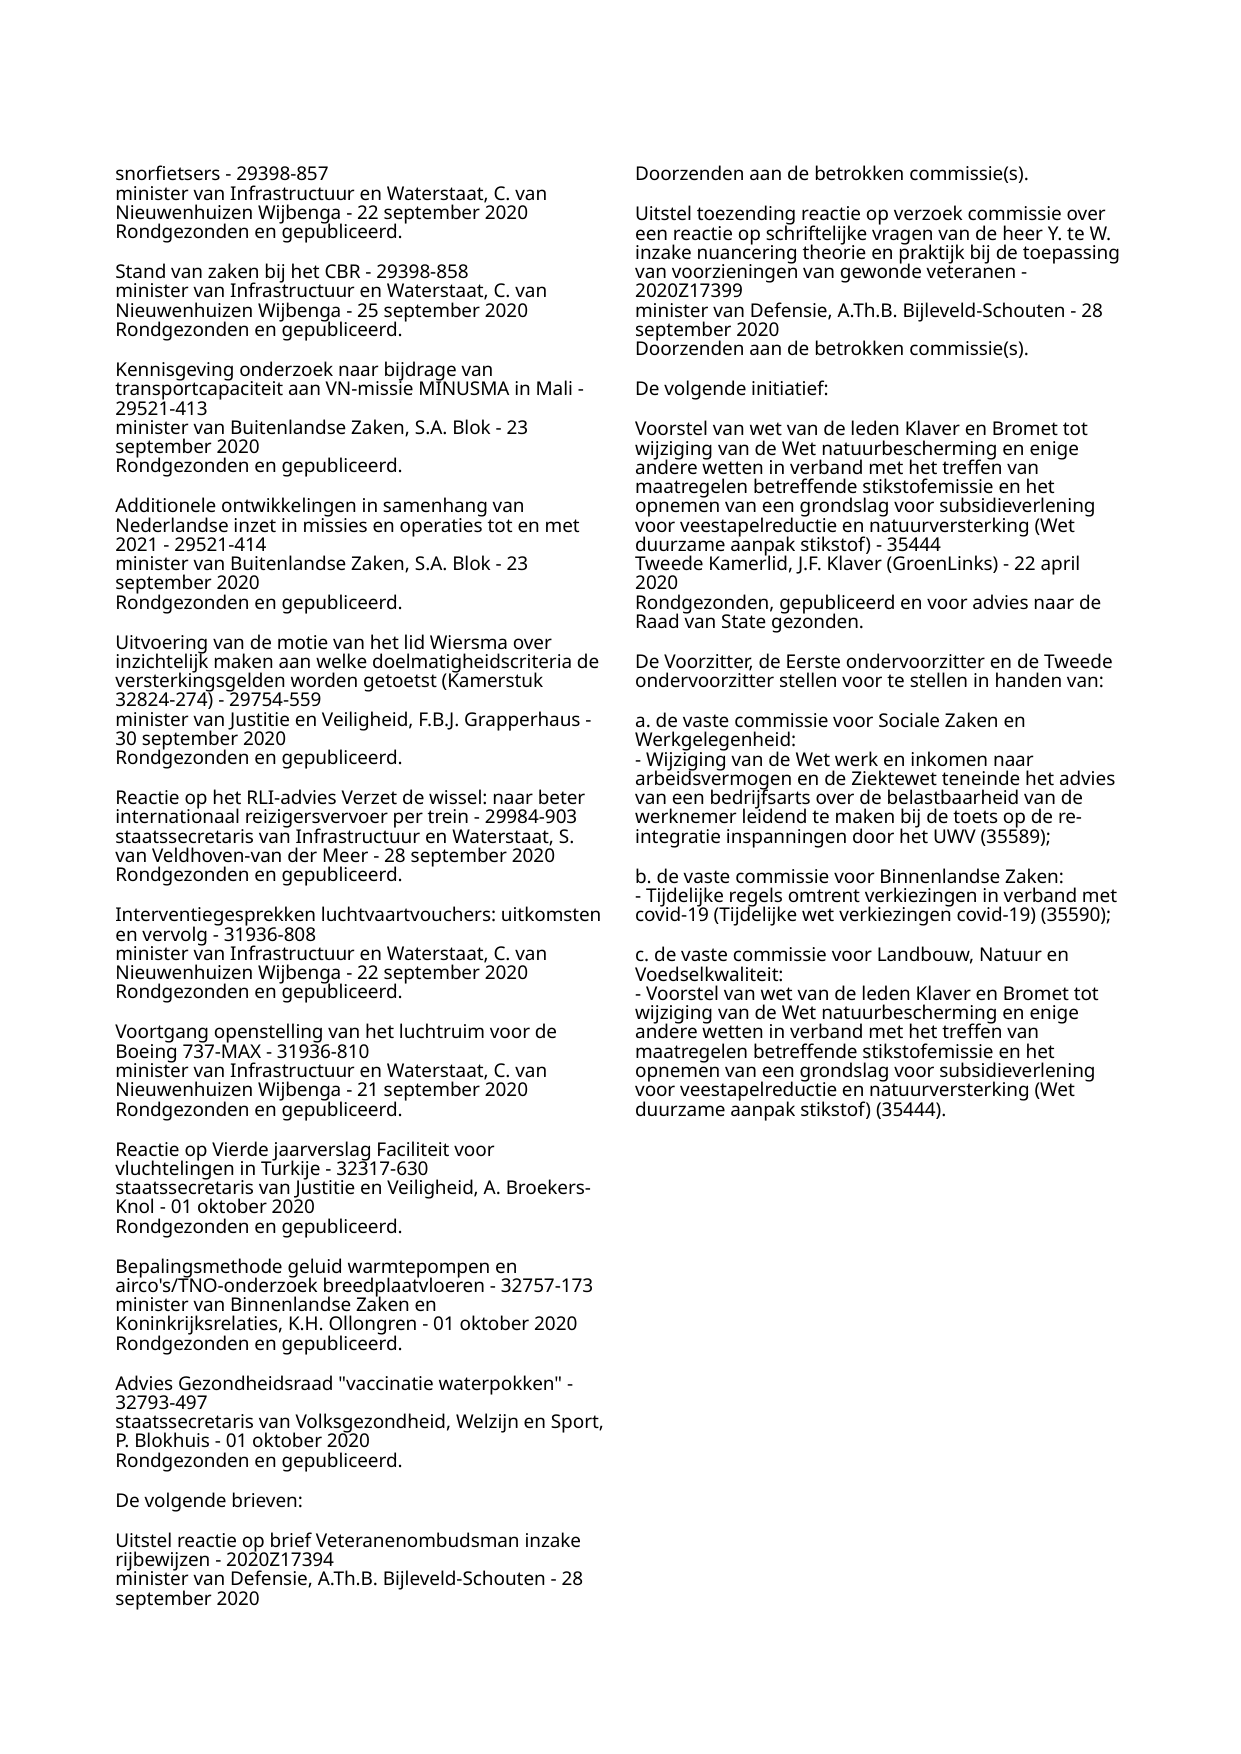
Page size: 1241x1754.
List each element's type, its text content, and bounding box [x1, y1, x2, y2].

text Voorstel van wet van de leden Klaver en Bromet tot wijziging van de Wet natuurbescherming en enige andere wetten in verband met het treffen van maatregelen betreffende stikstofemissie en het opnemen van een grondslag voor subsidieverlening voor veestapelreductie en natuurversterking (Wet duurzame aanpak stikstof) - 35444 [635, 420, 1125, 555]
text De Voorzitter, de Eerste ondervoorzitter en de Tweede ondervoorzitter stellen voor te stellen in handen van: [635, 653, 1125, 691]
text minister van Infrastructuur en Waterstaat, C. van Nieuwenhuizen Wijbenga - 25 september 2020 [115, 282, 605, 321]
text Rondgezonden, gepubliceerd en voor advies naar de Raad van State gezonden. [635, 594, 1125, 632]
text Stand van zaken bij het CBR - 29398-858 [115, 263, 605, 282]
text Kennisgeving onderzoek naar bijdrage van transportcapaciteit aan VN-missie MINUSMA in Mali - 29521-413 [115, 361, 605, 419]
text minister van Infrastructuur en Waterstaat, C. van Nieuwenhuizen Wijbenga - 21 september 2020 [115, 1062, 605, 1101]
text Doorzenden aan de betrokken commissie(s). [635, 165, 1125, 184]
text minister van Infrastructuur en Waterstaat, C. van Nieuwenhuizen Wijbenga - 22 september 2020 [115, 945, 605, 983]
text Rondgezonden en gepubliceerd. [115, 223, 605, 242]
text a. de vaste commissie voor Sociale Zaken en Werkgelegenheid: [635, 712, 1125, 751]
text Rondgezonden en gepubliceerd. [115, 1218, 605, 1237]
text Rondgezonden en gepubliceerd. [115, 1335, 605, 1354]
text Reactie op Vierde jaarverslag Faciliteit voor vluchtelingen in Turkije - 32317-630 [115, 1141, 605, 1179]
text Doorzenden aan de betrokken commissie(s). [635, 340, 1125, 359]
text Rondgezonden en gepubliceerd. [115, 1452, 605, 1471]
text Interventiegesprekken luchtvaartvouchers: uitkomsten en vervolg - 31936-808 [115, 906, 605, 945]
text b. de vaste commissie voor Binnenlandse Zaken: [635, 868, 1125, 887]
text Bepalingsmethode geluid warmtepompen en airco's/TNO-onderzoek breedplaatvloeren - 32757-173 [115, 1258, 605, 1296]
text minister van Binnenlandse Zaken en Koninkrijksrelaties, K.H. Ollongren - 01 oktober 2020 [115, 1296, 605, 1335]
text Rondgezonden en gepubliceerd. [115, 594, 605, 613]
text minister van Defensie, A.Th.B. Bijleveld-Schouten - 28 september 2020 [115, 1570, 605, 1609]
text Uitvoering van de motie van het lid Wiersma over inzichtelijk maken aan welke doelmatigheidscriteria de versterkingsgelden worden getoetst (Kamerstuk 32824-274) - 29754-559 [115, 634, 605, 711]
text Rondgezonden en gepubliceerd. [115, 983, 605, 1003]
text minister van Defensie, A.Th.B. Bijleveld-Schouten - 28 september 2020 [635, 302, 1125, 340]
text Rondgezonden en gepubliceerd. [115, 1101, 605, 1120]
text Uitstel reactie op brief Veteranenombudsman inzake rijbewijzen - 2020Z17394 [115, 1532, 605, 1570]
text Reactie op het RLI-advies Verzet de wissel: naar beter internationaal reizigersvervoer per trein - 29984-903 [115, 789, 605, 828]
text - Voorstel van wet van de leden Klaver en Bromet tot wijziging van de Wet natuurbescherming en enige andere wetten in verband met het treffen van maatregelen betreffende stikstofemissie en het opnemen van een grondslag voor subsidieverlening voor veestapelreductie en natuurversterking (Wet duurzame aanpak stikstof) (35444). [635, 985, 1125, 1120]
text Uitstel toezending reactie op verzoek commissie over een reactie op schriftelijke vragen van de heer Y. te W. inzake nuancering theorie en praktijk bij de toepassing van voorzieningen van gewonde veteranen - 2020Z17399 [635, 205, 1125, 302]
text - Wijziging van de Wet werk en inkomen naar arbeidsvermogen en de Ziektewet teneinde het advies van een bedrijfsarts over de belastbaarheid van de werknemer leidend te maken bij de toets op de re-integratie inspanningen door het UWV (35589); [635, 751, 1125, 847]
text Rondgezonden en gepubliceerd. [115, 749, 605, 768]
text Rondgezonden en gepubliceerd. [115, 457, 605, 477]
text staatssecretaris van Justitie en Veiligheid, A. Broekers-Knol - 01 oktober 2020 [115, 1179, 605, 1218]
text minister van Justitie en Veiligheid, F.B.J. Grapperhaus - 30 september 2020 [115, 711, 605, 749]
text De volgende brieven: [115, 1492, 605, 1511]
text Rondgezonden en gepubliceerd. [115, 866, 605, 886]
text Voortgang openstelling van het luchtruim voor de Boeing 737-MAX - 31936-810 [115, 1023, 605, 1062]
text minister van Buitenlandse Zaken, S.A. Blok - 23 september 2020 [115, 555, 605, 594]
text staatssecretaris van Infrastructuur en Waterstaat, S. van Veldhoven-van der Meer - 28 september 2020 [115, 828, 605, 866]
text c. de vaste commissie voor Landbouw, Natuur en Voedselkwaliteit: [635, 946, 1125, 985]
text minister van Infrastructuur en Waterstaat, C. van Nieuwenhuizen Wijbenga - 22 september 2020 [115, 184, 605, 223]
text Rondgezonden en gepubliceerd. [115, 321, 605, 340]
text Tweede Kamerlid, J.F. Klaver (GroenLinks) - 22 april 2020 [635, 555, 1125, 594]
text Additionele ontwikkelingen in samenhang van Nederlandse inzet in missies en operaties tot en met 2021 - 29521-414 [115, 497, 605, 555]
text staatssecretaris van Volksgezondheid, Welzijn en Sport, P. Blokhuis - 01 oktober 2020 [115, 1413, 605, 1452]
text Advies Gezondheidsraad "vaccinatie waterpokken" - 32793-497 [115, 1375, 605, 1413]
text De volgende initiatief: [635, 380, 1125, 399]
text minister van Buitenlandse Zaken, S.A. Blok - 23 september 2020 [115, 419, 605, 457]
text snorfietsers - 29398-857 [115, 165, 605, 184]
text - Tijdelijke regels omtrent verkiezingen in verband met covid-19 (Tijdelijke wet verkiezingen covid-19) (35590); [635, 887, 1125, 926]
